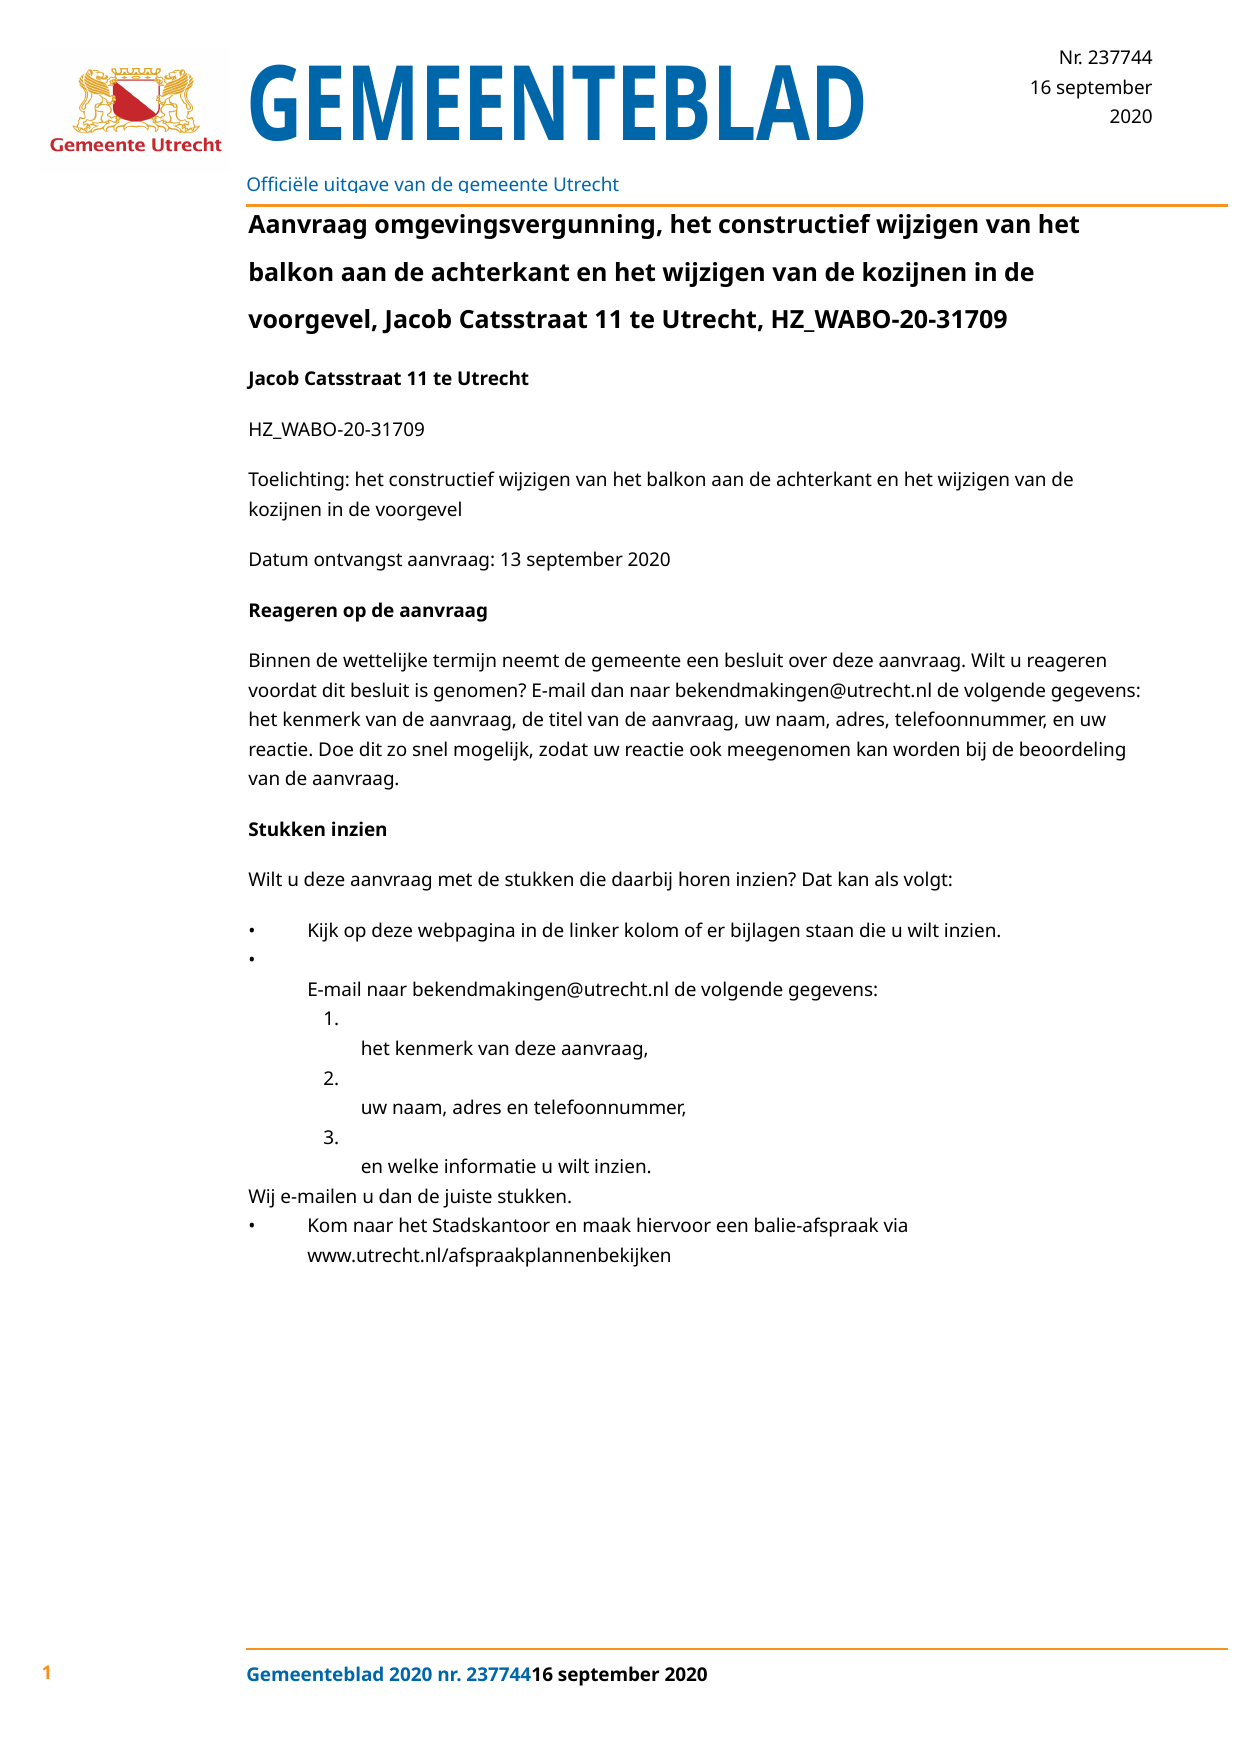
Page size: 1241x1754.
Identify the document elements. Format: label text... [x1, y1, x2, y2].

text Wilt u deze aanvraag met de stukken die daarbij horen inzien? Dat kan als volgt: [248, 866, 1152, 892]
list en welke informatie u wilt inzien. [323, 1153, 1152, 1179]
text Reageren op de aanvraag [248, 597, 1152, 622]
text Stukken inzien [248, 816, 1152, 842]
picture [41, 47, 231, 172]
text Datum ontvangst aanvraag: 13 september 2020 [248, 546, 1152, 572]
list E-mail naar bekendmakingen@utrecht.nl de volgende gegevens: [248, 976, 1152, 1002]
list het kenmerk van deze aanvraag, [323, 1035, 1152, 1061]
text Binnen de wettelijke termijn neemt de gemeente een besluit over deze aanvraag. Wilt u reageren voordat dit besluit is genomen? E-mail dan naar bekendmakingen@utrecht.nl de volgende gegevens: het kenmerk van de aanvraag, de titel van de aanvraag, uw naam, adres, telefoonnummer, en uw reactie. Doe dit zo snel mogelijk, zodat uw reactie ook meegenomen kan worden bij de beoordeling van de aanvraag. [248, 647, 1152, 791]
list Kijk op deze webpagina in de linker kolom of er bijlagen staan die u wilt inzien. [248, 917, 1152, 942]
list Kom naar het Stadskantoor en maak hiervoor een balie-afspraak via www.utrecht.nl/afspraakplannenbekijken [248, 1213, 1152, 1268]
text Wij e-mailen u dan de juiste stukken. [248, 1183, 1152, 1209]
list uw naam, adres en telefoonnummer, [323, 1094, 1152, 1120]
text Jacob Catsstraat 11 te Utrecht [248, 366, 1152, 391]
text HZ_WABO-20-31709 [248, 416, 1152, 442]
text Toelichting: het constructief wijzigen van het balkon aan de achterkant en het wijzigen van de kozijnen in de voorgevel [248, 466, 1152, 522]
text Aanvraag omgevingsvergunning, het constructief wijzigen van het balkon aan de achterkant en het wijzigen van de kozijnen in de voorgevel, Jacob Catsstraat 11 te Utrecht, HZ_WABO-20-31709 [248, 207, 1152, 336]
